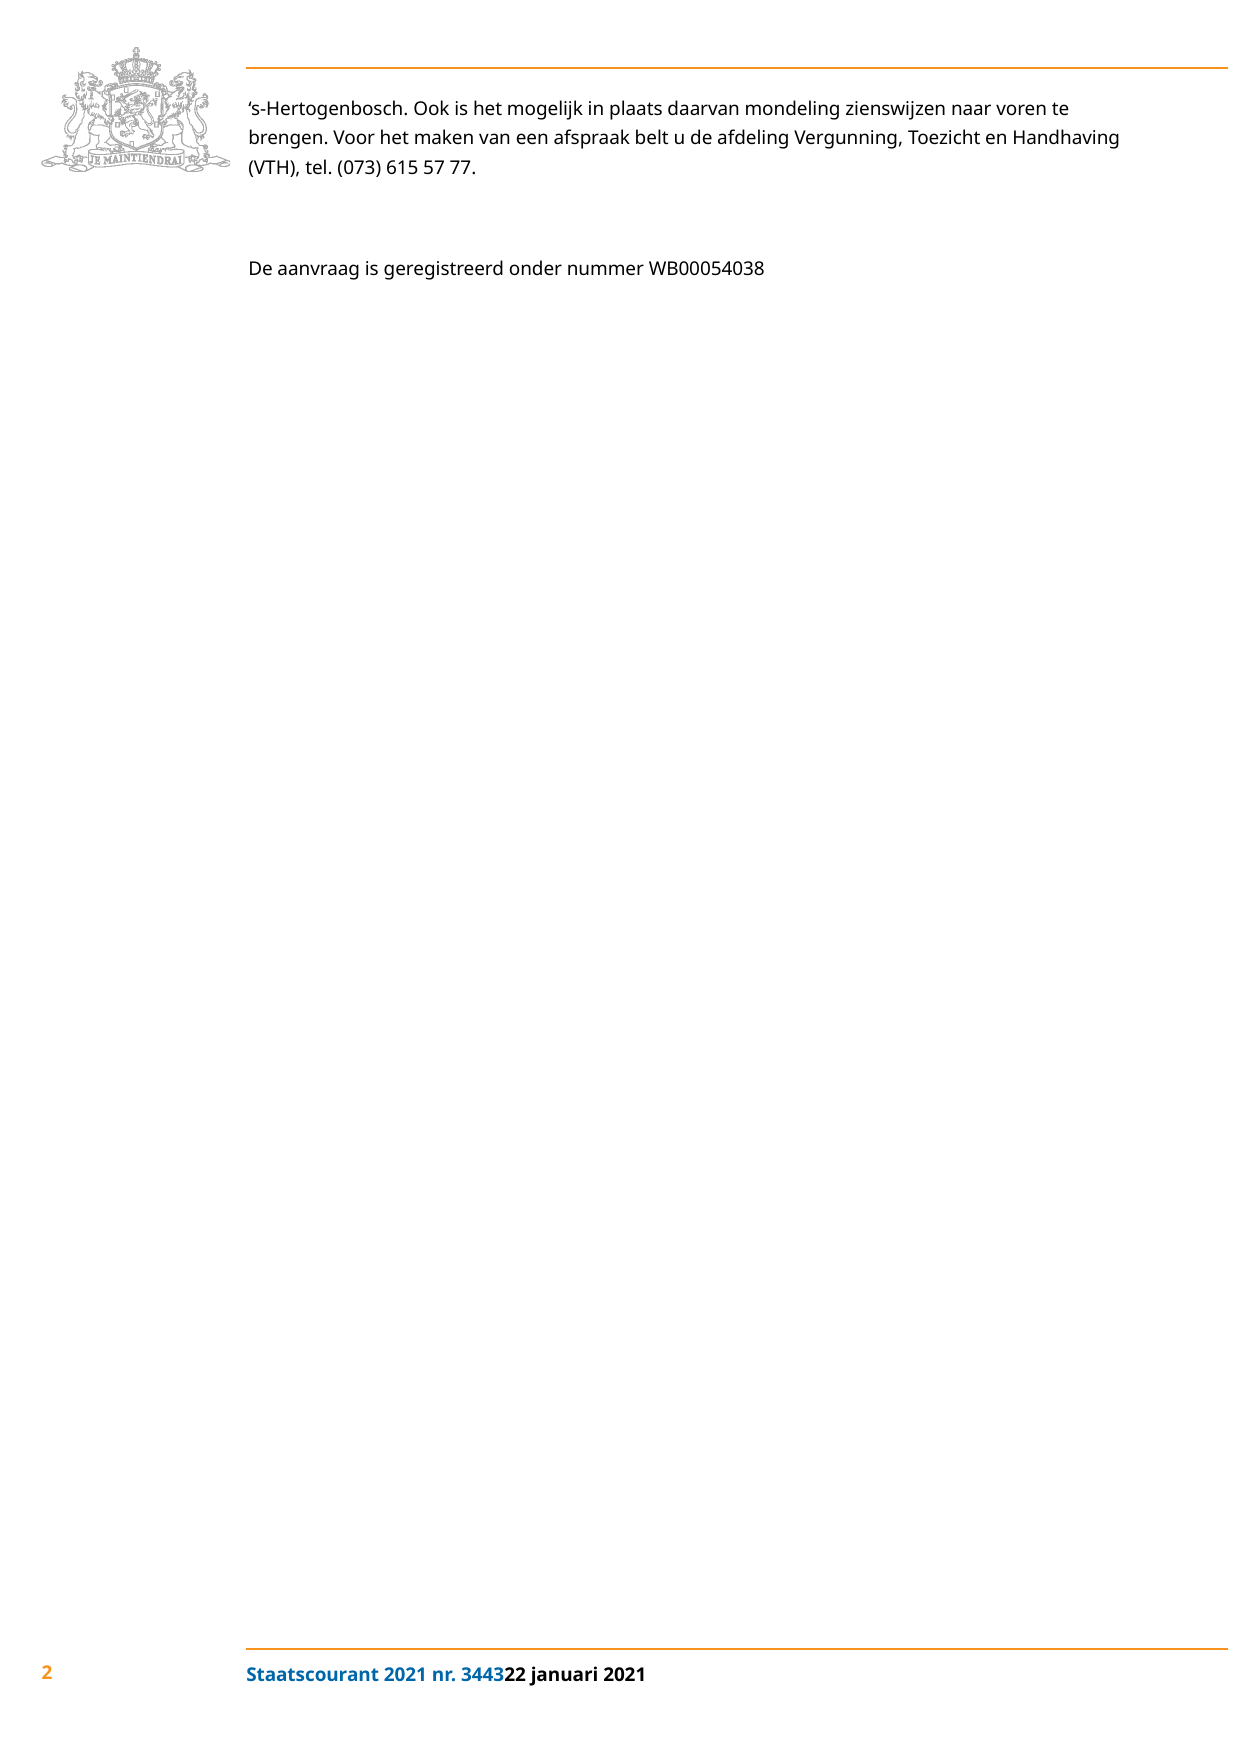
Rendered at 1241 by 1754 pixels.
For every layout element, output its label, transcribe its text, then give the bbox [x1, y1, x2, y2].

text ‘s-Hertogenbosch. Ook is het mogelijk in plaats daarvan mondeling zienswijzen naar voren te brengen. Voor het maken van een afspraak belt u de afdeling Vergunning, Toezicht en Handhaving (VTH), tel. (073) 615 57 77. [248, 95, 1152, 180]
text De aanvraag is geregistreerd onder nummer WB00054038 [248, 255, 1152, 281]
picture [41, 47, 231, 172]
